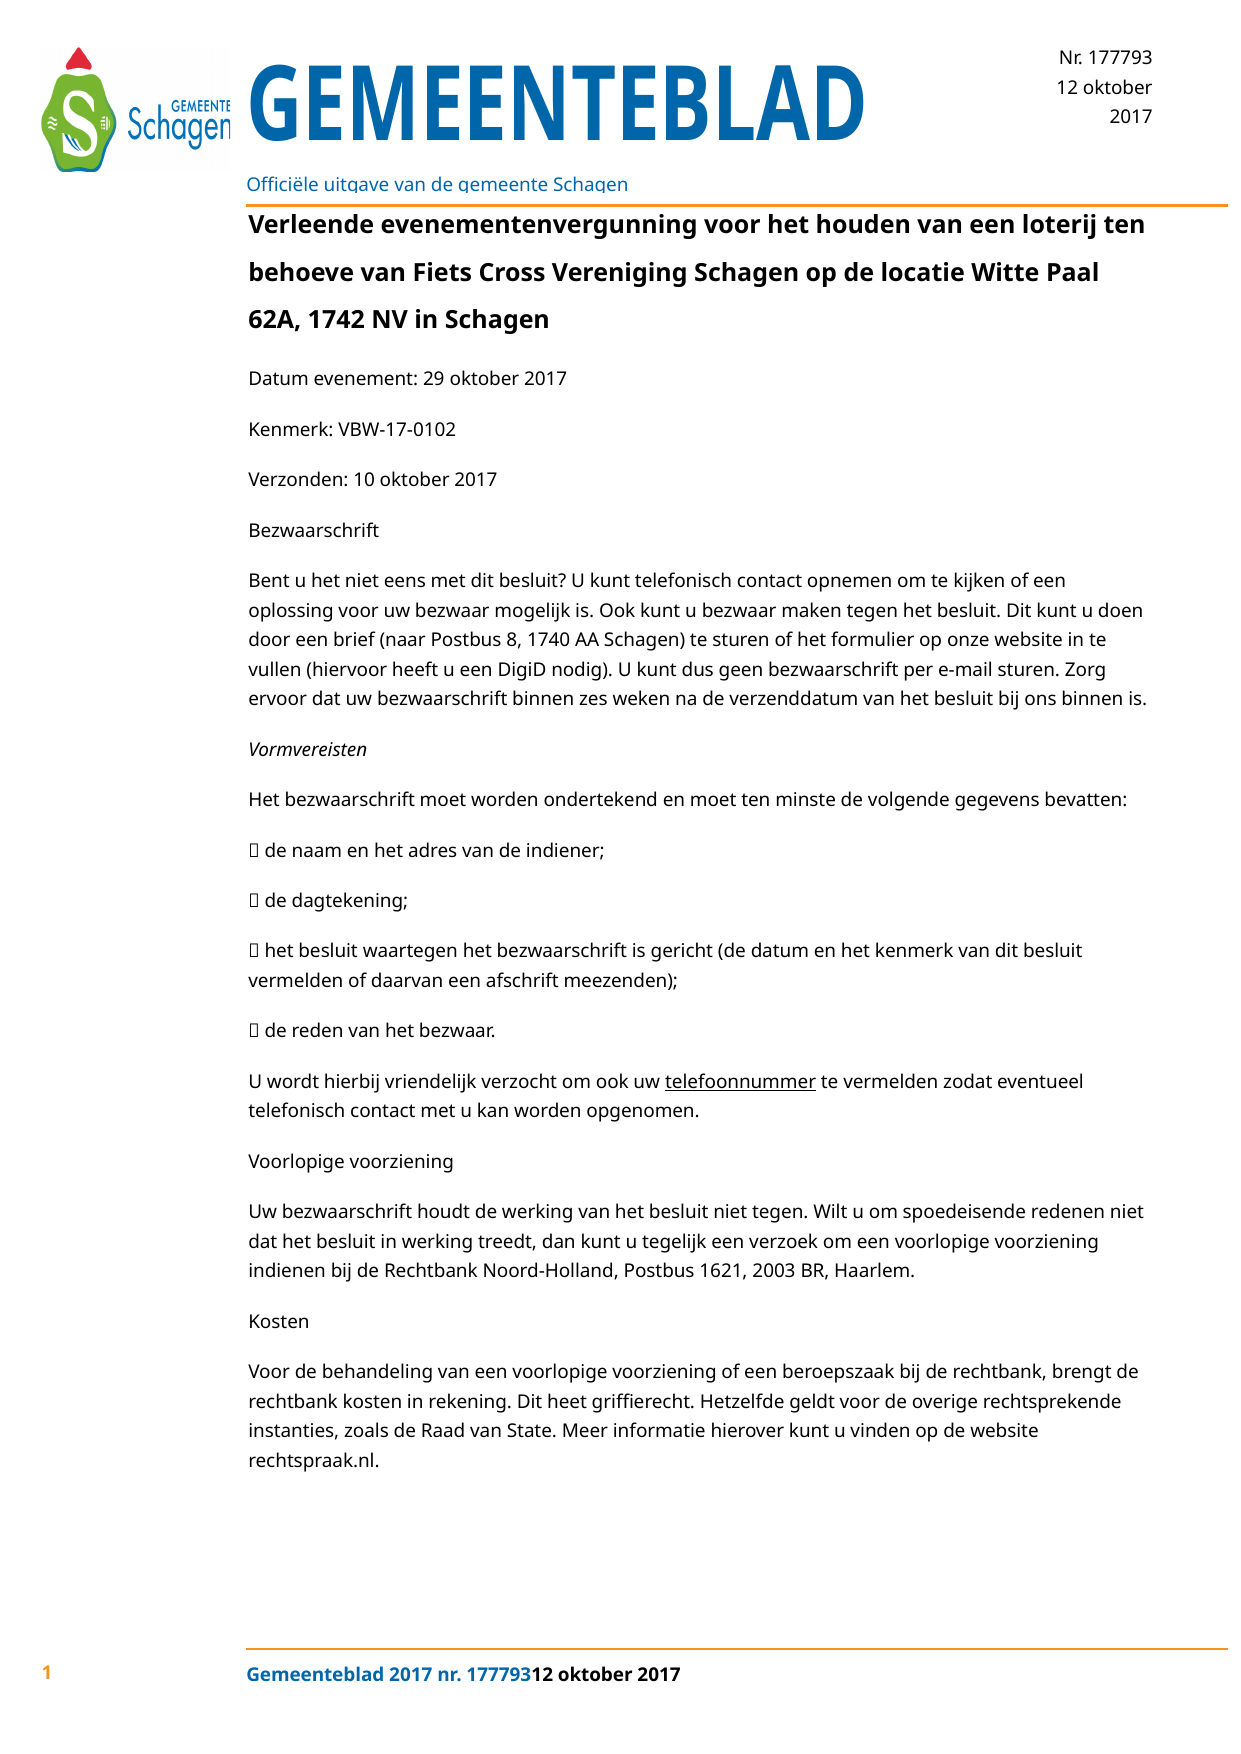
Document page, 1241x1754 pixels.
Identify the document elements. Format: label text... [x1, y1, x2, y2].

text  de reden van het bezwaar. [248, 1018, 1152, 1043]
text Vormvereisten [248, 736, 1152, 762]
text Kenmerk: VBW-17-0102 [248, 416, 1152, 442]
text Kosten [248, 1308, 1152, 1334]
text Voor de behandeling van een voorlopige voorziening of een beroepszaak bij de rechtbank, brengt de rechtbank kosten in rekening. Dit heet griffierecht. Hetzelfde geldt voor de overige rechtsprekende instanties, zoals de Raad van State. Meer informatie hierover kunt u vinden op de website rechtspraak.nl. [248, 1358, 1152, 1473]
text U wordt hierbij vriendelijk verzocht om ook uw telefoonnummer te vermelden zodat eventueel telefonisch contact met u kan worden opgenomen. [248, 1068, 1152, 1123]
text Verzonden: 10 oktober 2017 [248, 466, 1152, 492]
text Datum evenement: 29 oktober 2017 [248, 366, 1152, 391]
text Uw bezwaarschrift houdt de werking van het besluit niet tegen. Wilt u om spoedeisende redenen niet dat het besluit in werking treedt, dan kunt u tegelijk een verzoek om een voorlopige voorziening indienen bij de Rechtbank Noord-Holland, Postbus 1621, 2003 BR, Haarlem. [248, 1198, 1152, 1283]
text  het besluit waartegen het bezwaarschrift is gericht (de datum en het kenmerk van dit besluit vermelden of daarvan een afschrift meezenden); [248, 938, 1152, 993]
text  de dagtekening; [248, 887, 1152, 913]
text Voorlopige voorziening [248, 1148, 1152, 1174]
text Bezwaarschrift [248, 517, 1152, 542]
text Bent u het niet eens met dit besluit? U kunt telefonisch contact opnemen om te kijken of een oplossing voor uw bezwaar mogelijk is. Ook kunt u bezwaar maken tegen het besluit. Dit kunt u doen door een brief (naar Postbus 8, 1740 AA Schagen) te sturen of het formulier op onze website in te vullen (hiervoor heeft u een DigiD nodig). U kunt dus geen bezwaarschrift per e-mail sturen. Zorg ervoor dat uw bezwaarschrift binnen zes weken na de verzenddatum van het besluit bij ons binnen is. [248, 567, 1152, 711]
text Verleende evenementenvergunning voor het houden van een loterij ten behoeve van Fiets Cross Vereniging Schagen op de locatie Witte Paal 62A, 1742 NV in Schagen [248, 207, 1152, 336]
text  de naam en het adres van de indiener; [248, 837, 1152, 862]
picture [41, 47, 231, 172]
text Het bezwaarschrift moet worden ondertekend en moet ten minste de volgende gegevens bevatten: [248, 786, 1152, 812]
